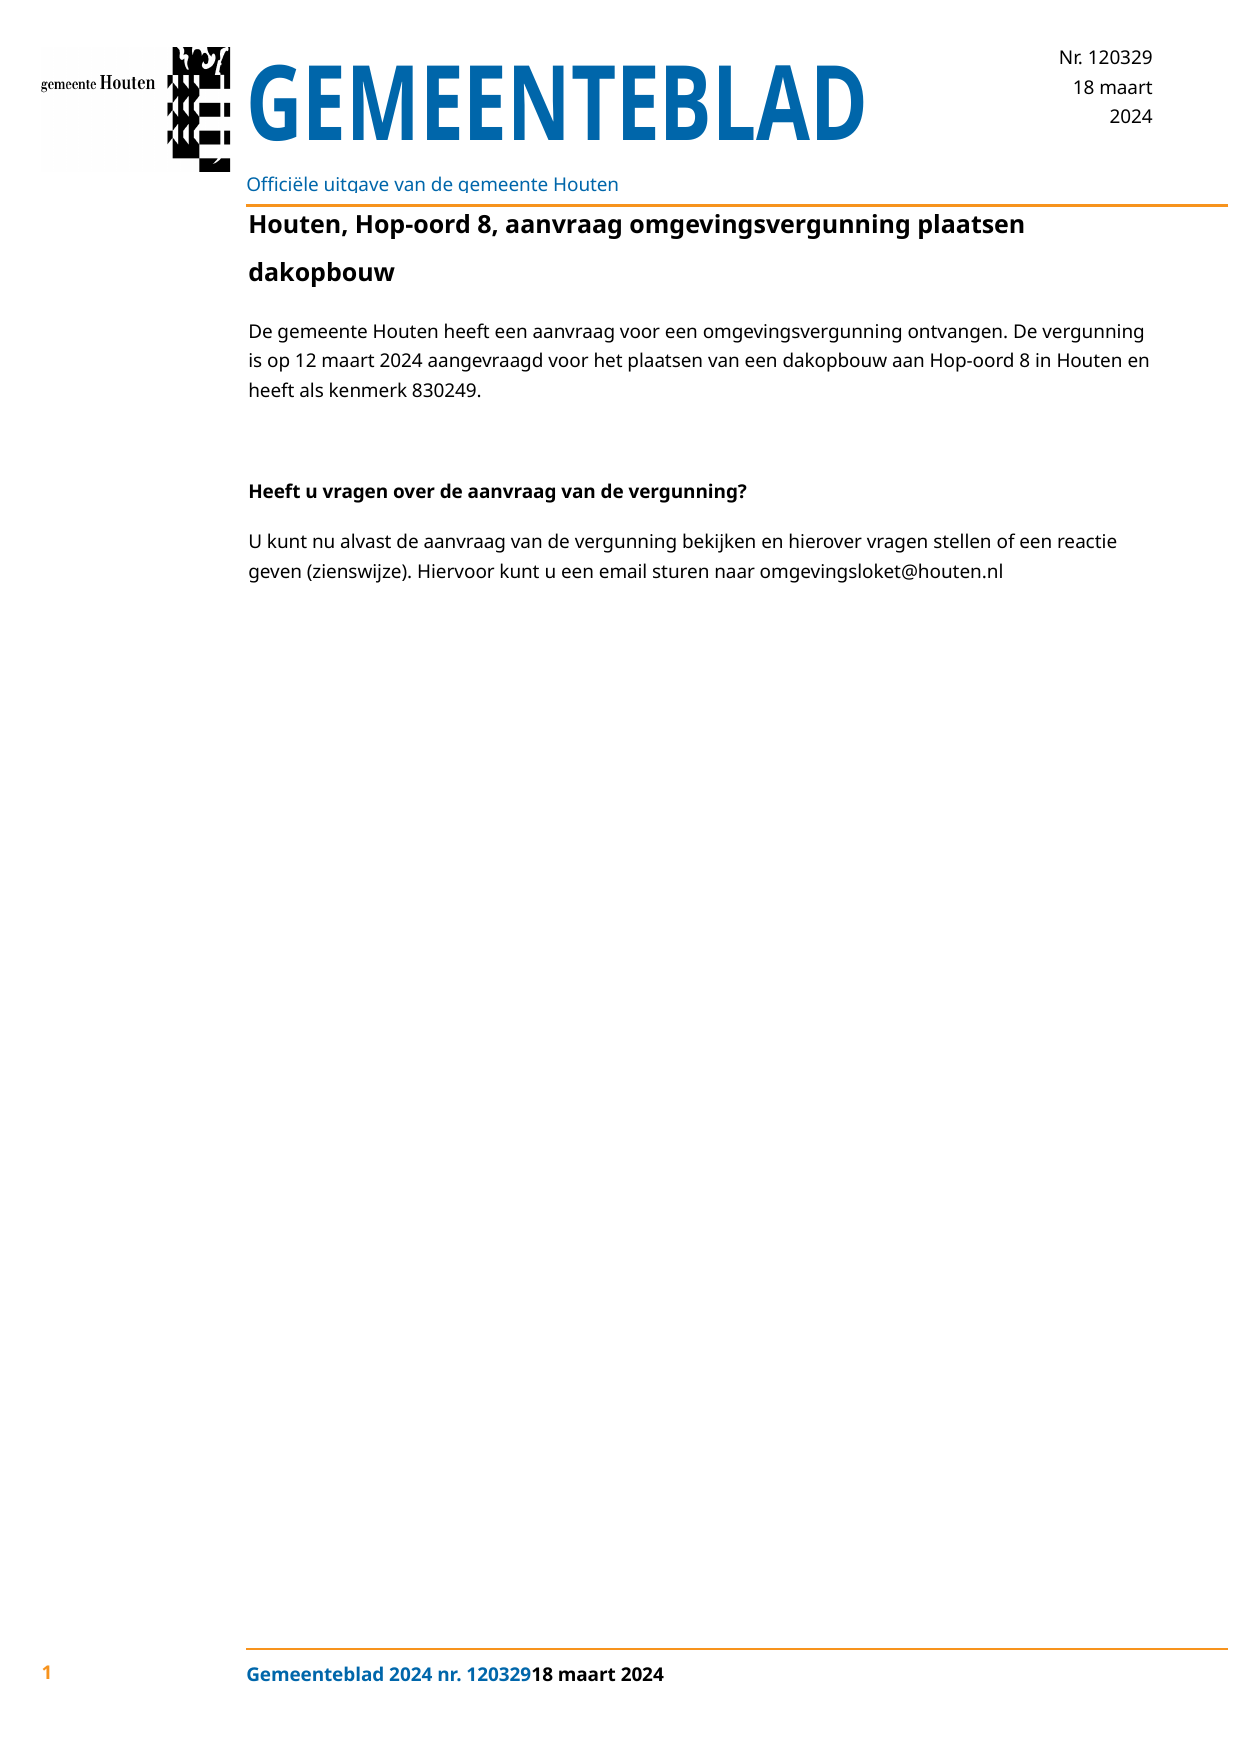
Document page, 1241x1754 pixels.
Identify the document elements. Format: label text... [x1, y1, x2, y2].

text Houten, Hop-oord 8, aanvraag omgevingsvergunning plaatsen dakopbouw [248, 207, 1152, 288]
text Heeft u vragen over de aanvraag van de vergunning? [248, 478, 1152, 504]
text De gemeente Houten heeft een aanvraag voor een omgevingsvergunning ontvangen. De vergunning is op 12 maart 2024 aangevraagd voor het plaatsen van een dakopbouw aan Hop-oord 8 in Houten en heeft als kenmerk 830249. [248, 318, 1152, 403]
picture [41, 47, 231, 172]
text U kunt nu alvast de aanvraag van de vergunning bekijken en hierover vragen stellen of een reactie geven (zienswijze). Hiervoor kunt u een email sturen naar omgevingsloket@houten.nl [248, 528, 1152, 584]
